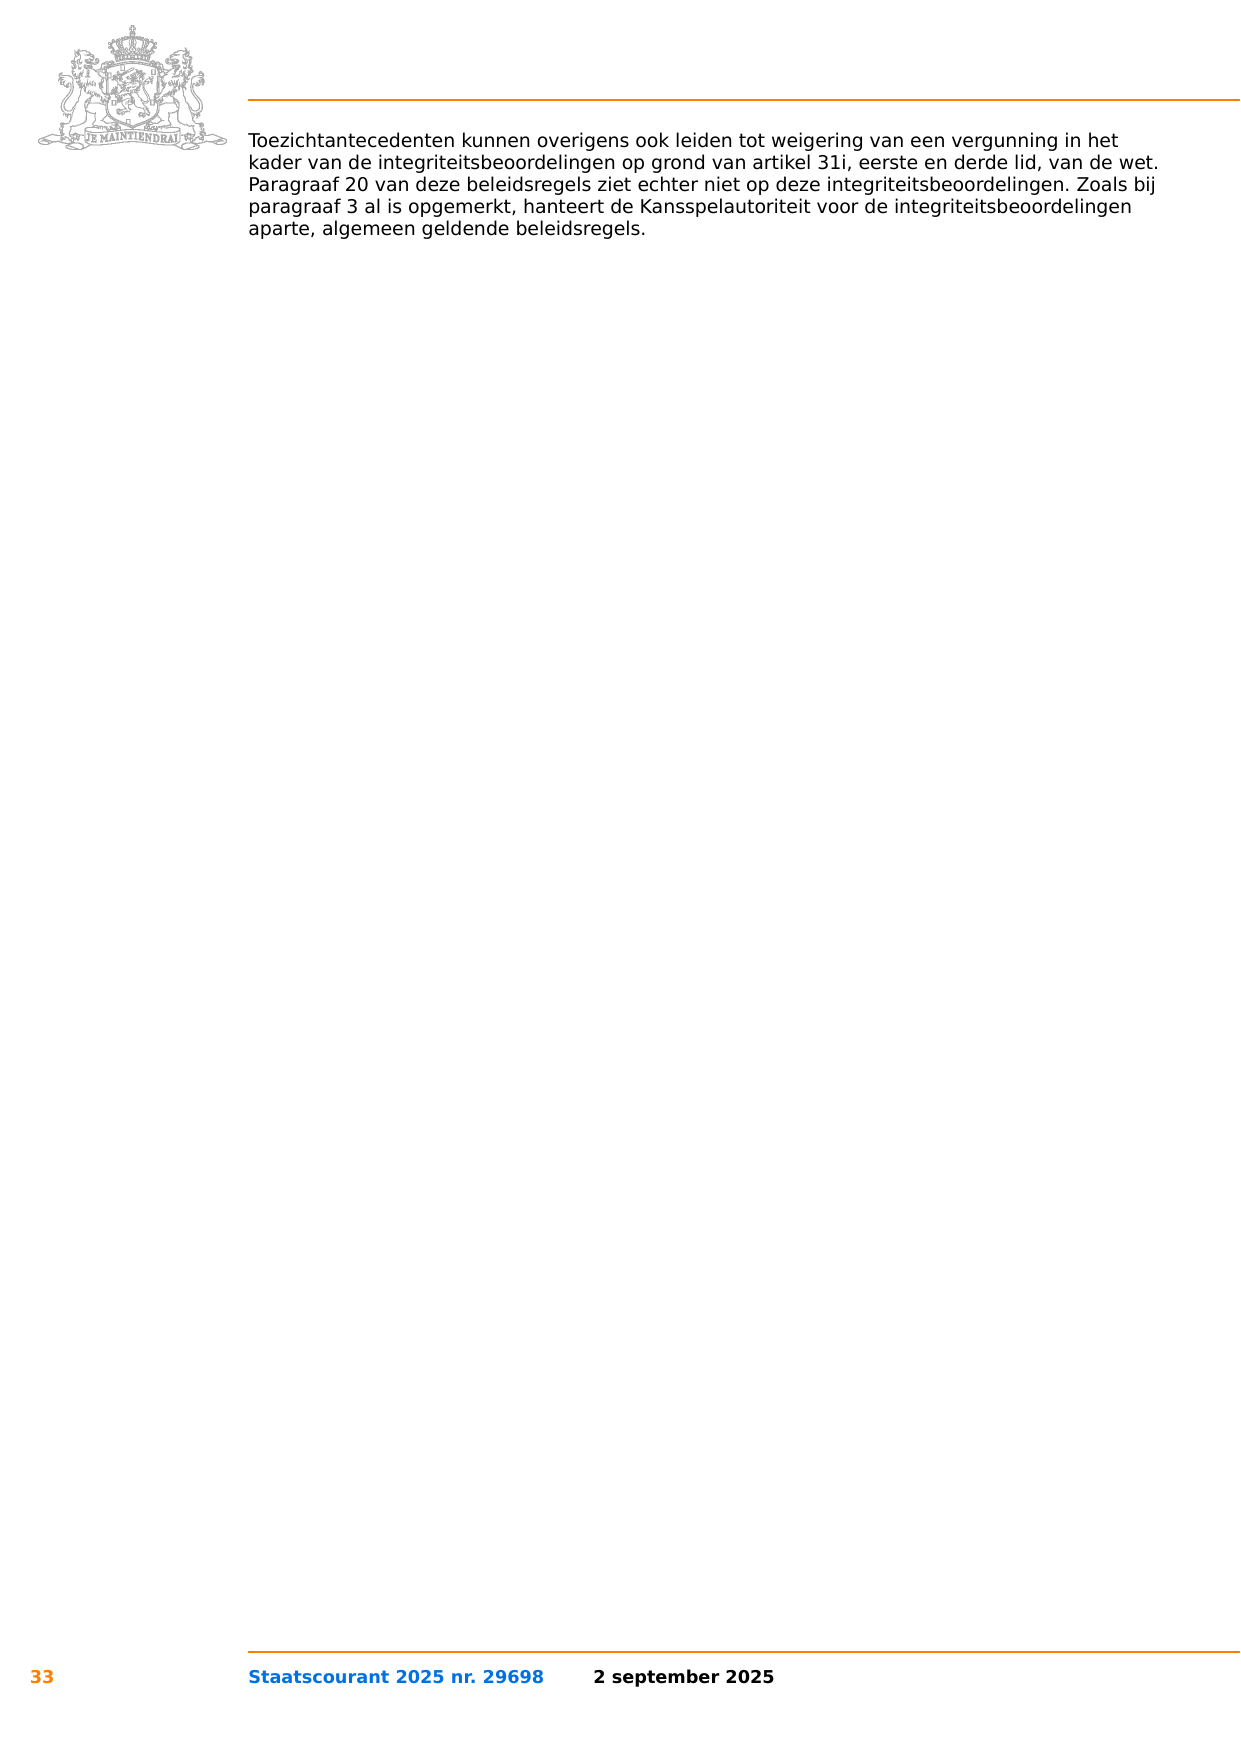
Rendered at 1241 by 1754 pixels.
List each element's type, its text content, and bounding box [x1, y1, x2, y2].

picture [38, 25, 227, 150]
text Toezichtantecedenten kunnen overigens ook leiden tot weigering van een vergunning in het kader van de integriteitsbeoordelingen op grond van artikel 31i, eerste en derde lid, van de wet. Paragraaf 20 van deze beleidsregels ziet echter niet op deze integriteitsbeoordelingen. Zoals bij paragraaf 3 al is opgemerkt, hanteert de Kansspelautoriteit voor de integriteitsbeoordelingen aparte, algemeen geldende beleidsregels. [248, 130, 1163, 240]
